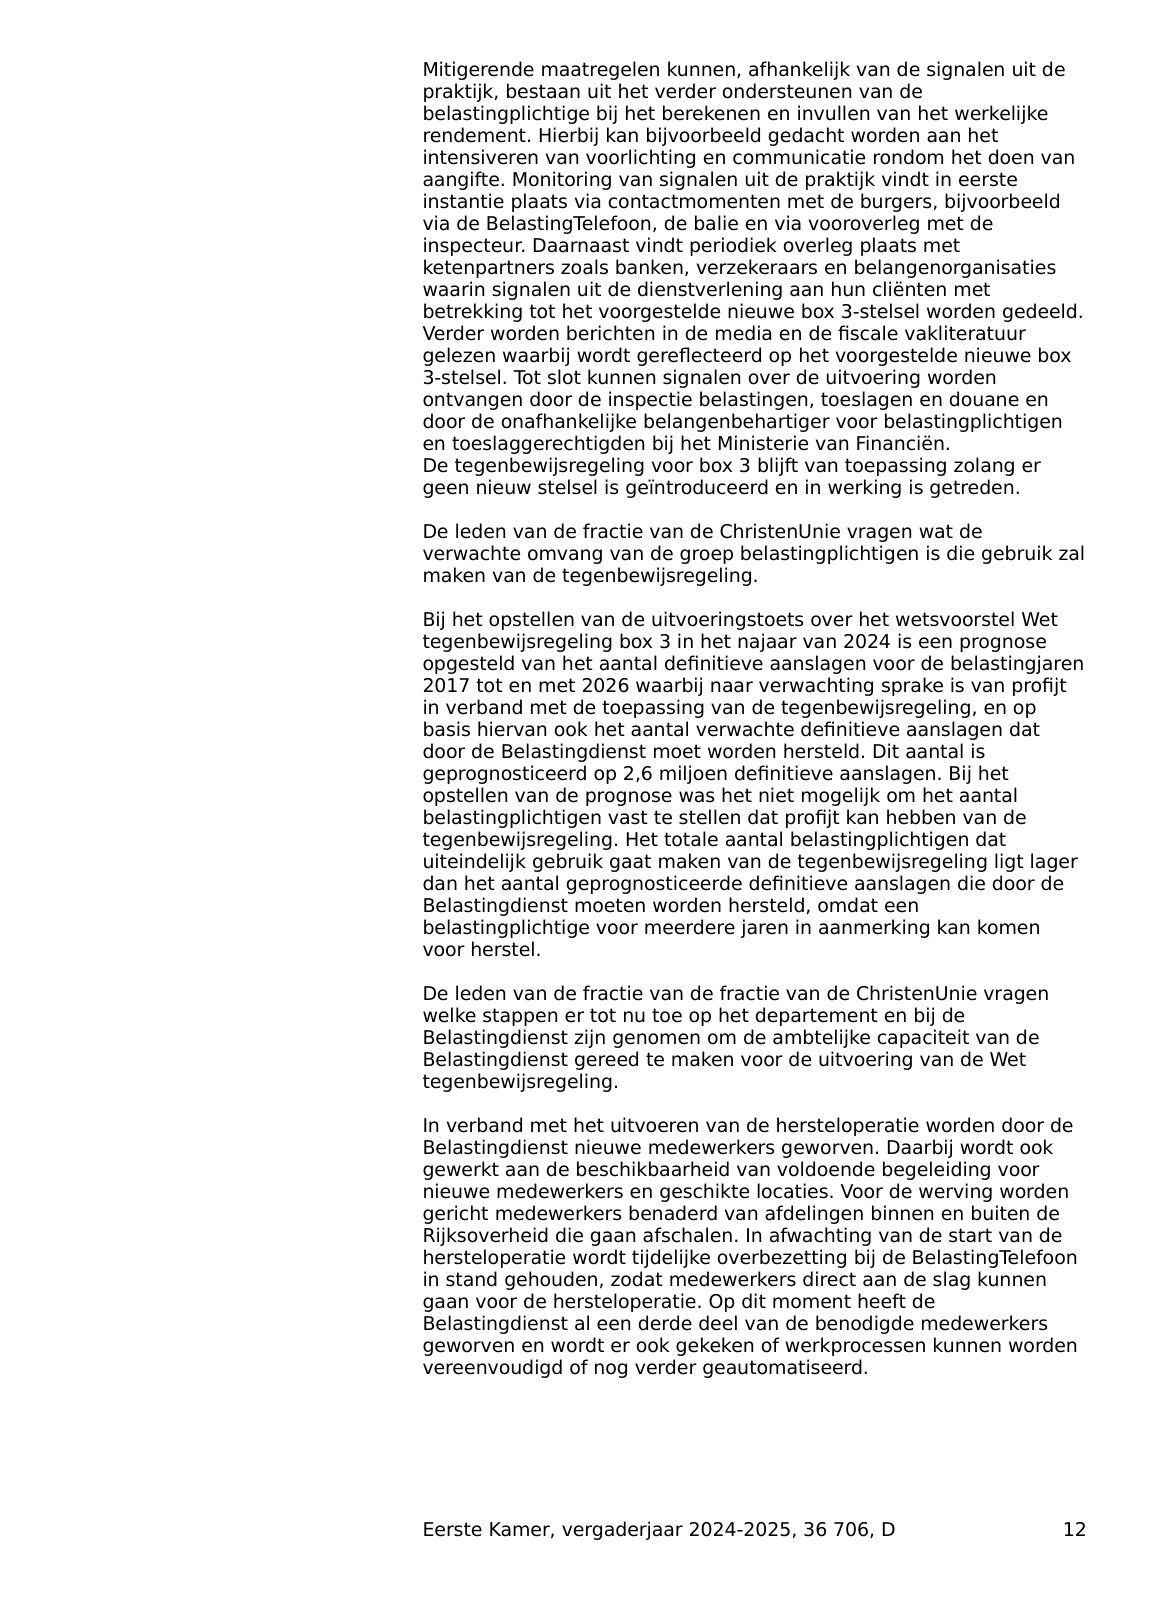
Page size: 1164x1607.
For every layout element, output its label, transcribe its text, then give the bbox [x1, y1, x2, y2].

text In verband met het uitvoeren van de hersteloperatie worden door de Belastingdienst nieuwe medewerkers geworven. Daarbij wordt ook gewerkt aan de beschikbaarheid van voldoende begeleiding voor nieuwe medewerkers en geschikte locaties. Voor de werving worden gericht medewerkers benaderd van afdelingen binnen en buiten de Rijksoverheid die gaan afschalen. In afwachting van de start van de hersteloperatie wordt tijdelijke overbezetting bij de BelastingTelefoon in stand gehouden, zodat medewerkers direct aan de slag kunnen gaan voor de hersteloperatie. Op dit moment heeft de Belastingdienst al een derde deel van de benodigde medewerkers geworven en wordt er ook gekeken of werkprocessen kunnen worden vereenvoudigd of nog verder geautomatiseerd. [422, 1115, 1087, 1379]
text De leden van de fractie van de ChristenUnie vragen wat de verwachte omvang van de groep belastingplichtigen is die gebruik zal maken van de tegenbewijsregeling. [422, 521, 1087, 587]
text Mitigerende maatregelen kunnen, afhankelijk van de signalen uit de praktijk, bestaan uit het verder ondersteunen van de belastingplichtige bij het berekenen en invullen van het werkelijke rendement. Hierbij kan bijvoorbeeld gedacht worden aan het intensiveren van voorlichting en communicatie rondom het doen van aangifte. Monitoring van signalen uit de praktijk vindt in eerste instantie plaats via contactmomenten met de burgers, bijvoorbeeld via de BelastingTelefoon, de balie en via vooroverleg met de inspecteur. Daarnaast vindt periodiek overleg plaats met ketenpartners zoals banken, verzekeraars en belangenorganisaties waarin signalen uit de dienstverlening aan hun cliënten met betrekking tot het voorgestelde nieuwe box 3-stelsel worden gedeeld. Verder worden berichten in de media en de fiscale vakliteratuur gelezen waarbij wordt gereflecteerd op het voorgestelde nieuwe box 3-stelsel. Tot slot kunnen signalen over de uitvoering worden ontvangen door de inspectie belastingen, toeslagen en douane en door de onafhankelijke belangenbehartiger voor belastingplichtigen en toeslaggerechtigden bij het Ministerie van Financiën. [422, 59, 1087, 455]
text De tegenbewijsregeling voor box 3 blijft van toepassing zolang er geen nieuw stelsel is geïntroduceerd en in werking is getreden. [422, 455, 1087, 499]
text De leden van de fractie van de fractie van de ChristenUnie vragen welke stappen er tot nu toe op het departement en bij de Belastingdienst zijn genomen om de ambtelijke capaciteit van de Belastingdienst gereed te maken voor de uitvoering van de Wet tegenbewijsregeling. [422, 983, 1087, 1093]
text Bij het opstellen van de uitvoeringstoets over het wetsvoorstel Wet tegenbewijsregeling box 3 in het najaar van 2024 is een prognose opgesteld van het aantal definitieve aanslagen voor de belastingjaren 2017 tot en met 2026 waarbij naar verwachting sprake is van profijt in verband met de toepassing van de tegenbewijsregeling, en op basis hiervan ook het aantal verwachte definitieve aanslagen dat door de Belastingdienst moet worden hersteld. Dit aantal is geprognosticeerd op 2,6 miljoen definitieve aanslagen. Bij het opstellen van de prognose was het niet mogelijk om het aantal belastingplichtigen vast te stellen dat profijt kan hebben van de tegenbewijsregeling. Het totale aantal belastingplichtigen dat uiteindelijk gebruik gaat maken van de tegenbewijsregeling ligt lager dan het aantal geprognosticeerde definitieve aanslagen die door de Belastingdienst moeten worden hersteld, omdat een belastingplichtige voor meerdere jaren in aanmerking kan komen voor herstel. [422, 609, 1087, 961]
